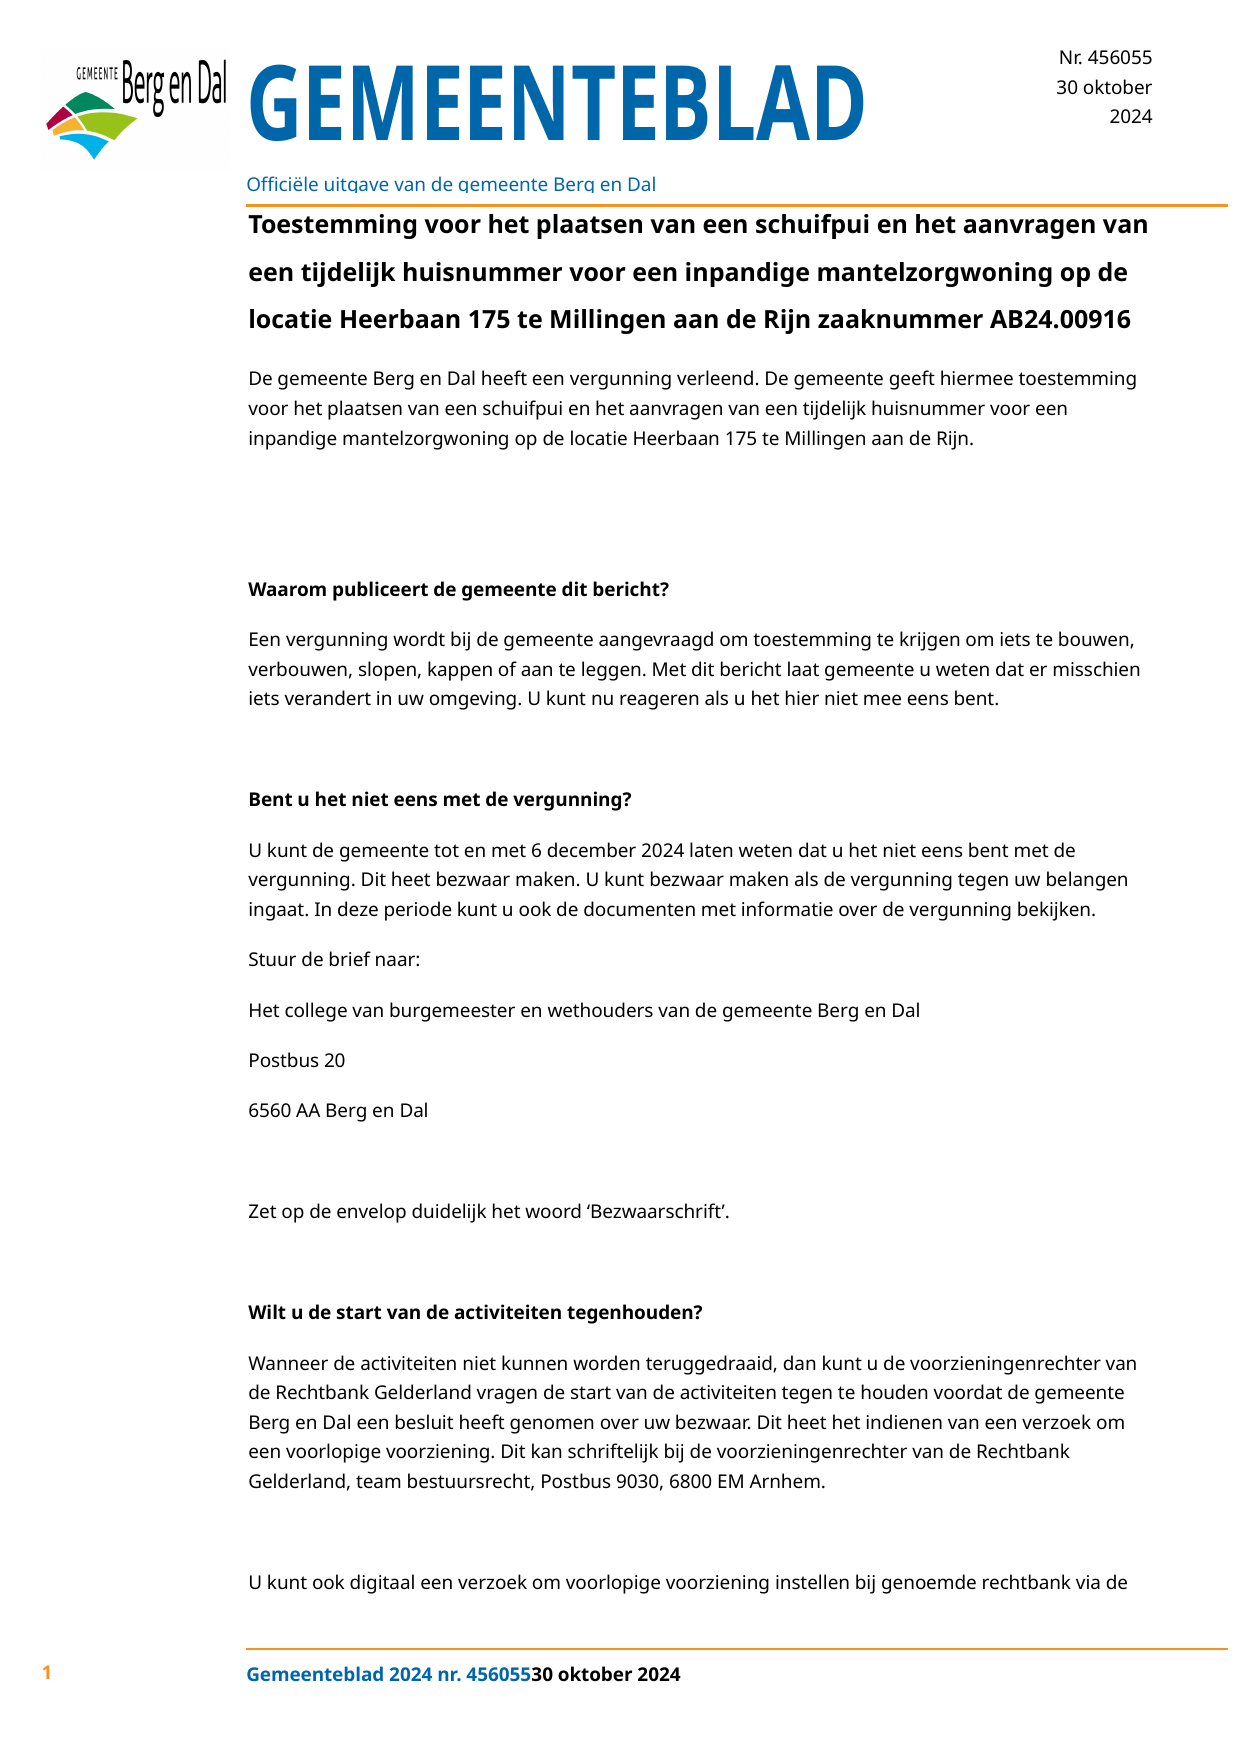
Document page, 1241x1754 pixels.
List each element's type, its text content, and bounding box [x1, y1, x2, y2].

text Bent u het niet eens met de vergunning? [248, 786, 1152, 812]
text U kunt de gemeente tot en met 6 december 2024 laten weten dat u het niet eens bent met de vergunning. Dit heet bezwaar maken. U kunt bezwaar maken als de vergunning tegen uw belangen ingaat. In deze periode kunt u ook de documenten met informatie over de vergunning bekijken. [248, 837, 1152, 922]
text U kunt ook digitaal een verzoek om voorlopige voorziening instellen bij genoemde rechtbank via de [248, 1569, 1152, 1594]
text Het college van burgemeester en wethouders van de gemeente Berg en Dal [248, 997, 1152, 1022]
text De gemeente Berg en Dal heeft een vergunning verleend. De gemeente geeft hiermee toestemming voor het plaatsen van een schuifpui en het aanvragen van een tijdelijk huisnummer voor een inpandige mantelzorgwoning op de locatie Heerbaan 175 te Millingen aan de Rijn. [248, 366, 1152, 450]
text Wanneer de activiteiten niet kunnen worden teruggedraaid, dan kunt u de voorzieningenrechter van de Rechtbank Gelderland vragen de start van de activiteiten tegen te houden voordat de gemeente Berg en Dal een besluit heeft genomen over uw bezwaar. Dit heet het indienen van een verzoek om een voorlopige voorziening. Dit kan schriftelijk bij de voorzieningenrechter van de Rechtbank Gelderland, team bestuursrecht, Postbus 9030, 6800 EM Arnhem. [248, 1350, 1152, 1494]
text Stuur de brief naar: [248, 946, 1152, 972]
text Een vergunning wordt bij de gemeente aangevraagd om toestemming te krijgen om iets te bouwen, verbouwen, slopen, kappen of aan te leggen. Met dit bericht laat gemeente u weten dat er misschien iets verandert in uw omgeving. U kunt nu reageren als u het hier niet mee eens bent. [248, 626, 1152, 711]
text Toestemming voor het plaatsen van een schuifpui en het aanvragen van een tijdelijk huisnummer voor een inpandige mantelzorgwoning op de locatie Heerbaan 175 te Millingen aan de Rijn zaaknummer AB24.00916 [248, 207, 1152, 336]
text Zet op de envelop duidelijk het woord ‘Bezwaarschrift’. [248, 1198, 1152, 1224]
text 6560 AA Berg en Dal [248, 1098, 1152, 1123]
picture [41, 47, 231, 172]
text Postbus 20 [248, 1047, 1152, 1073]
text Wilt u de start van de activiteiten tegenhouden? [248, 1299, 1152, 1325]
text Waarom publiceert de gemeente dit bericht? [248, 576, 1152, 602]
